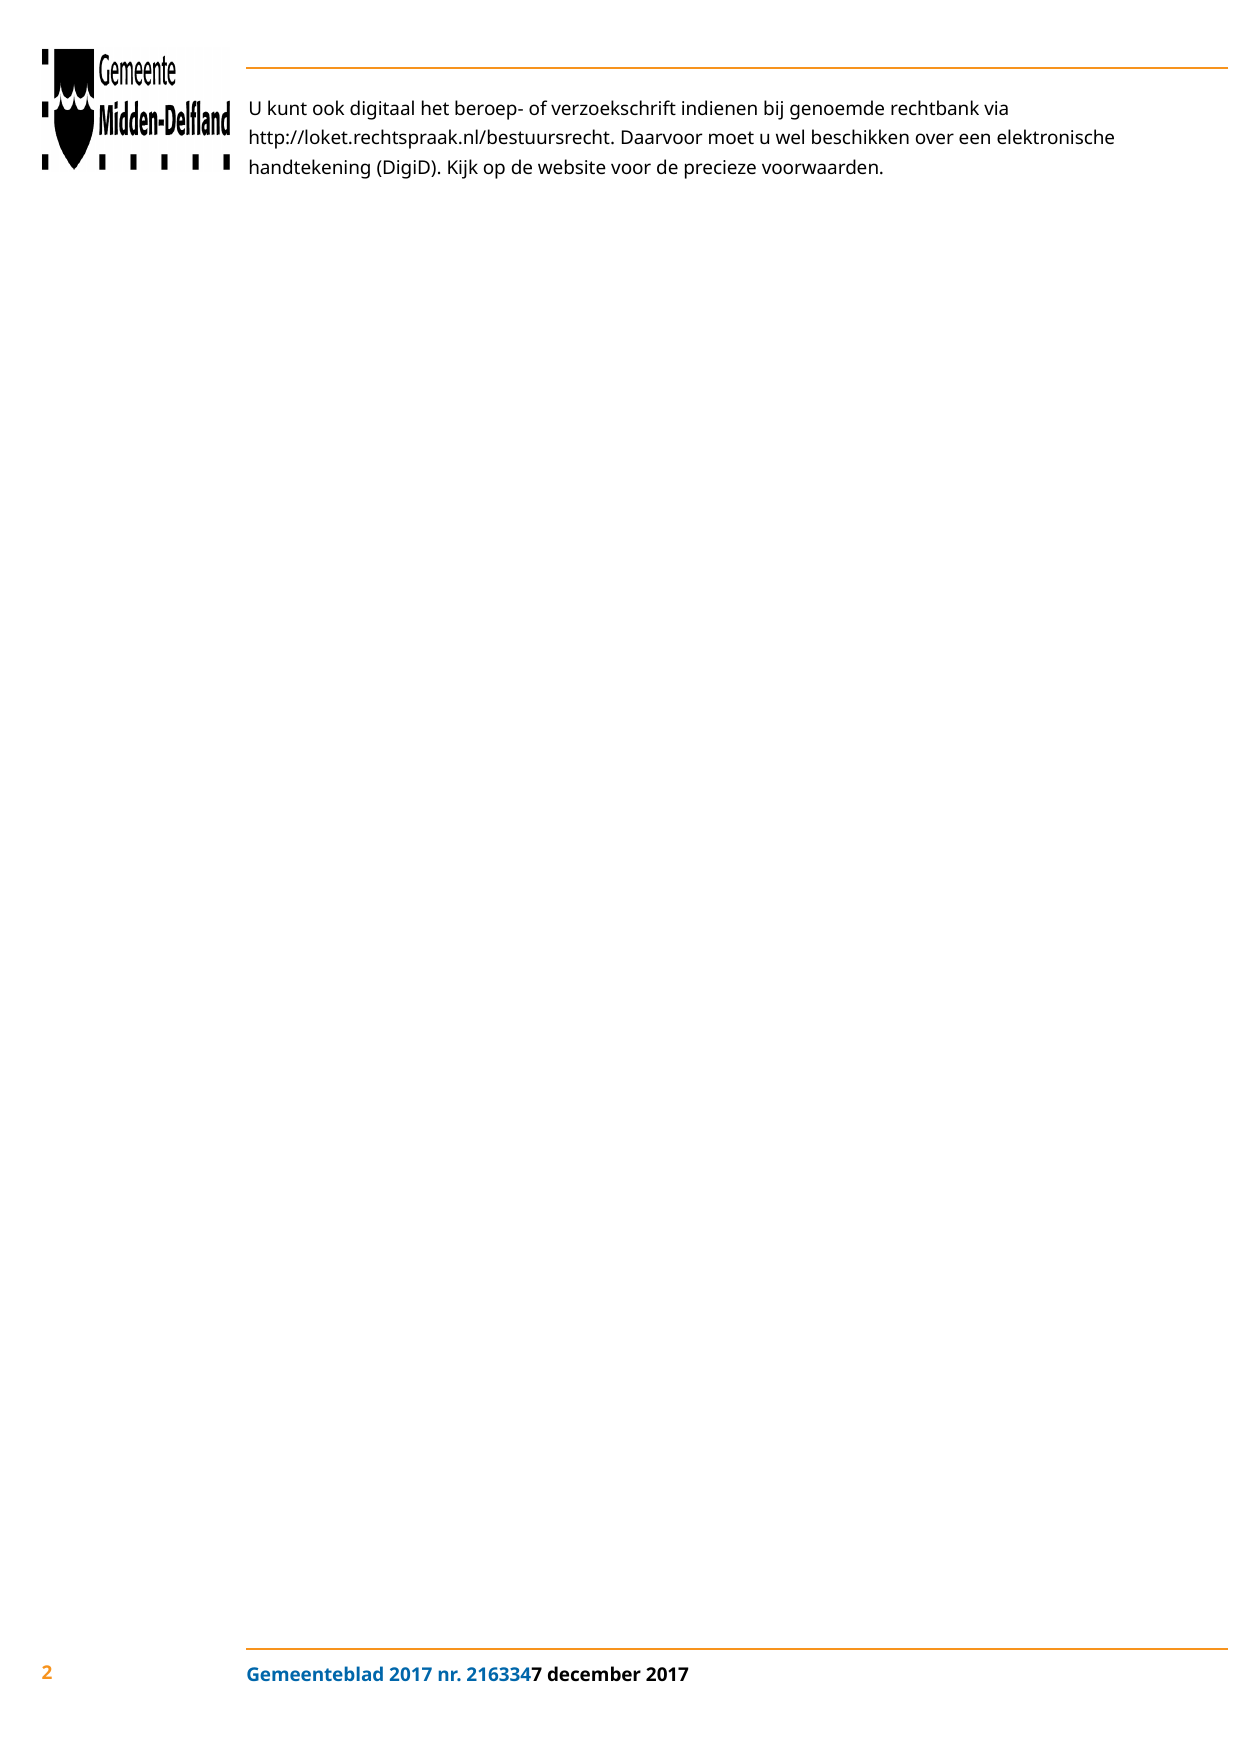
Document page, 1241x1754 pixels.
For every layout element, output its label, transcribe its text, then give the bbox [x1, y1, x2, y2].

picture [41, 47, 231, 172]
text U kunt ook digitaal het beroep- of verzoekschrift indienen bij genoemde rechtbank via http://loket.rechtspraak.nl/bestuursrecht. Daarvoor moet u wel beschikken over een elektronische handtekening (DigiD). Kijk op de website voor de precieze voorwaarden. [248, 95, 1152, 180]
